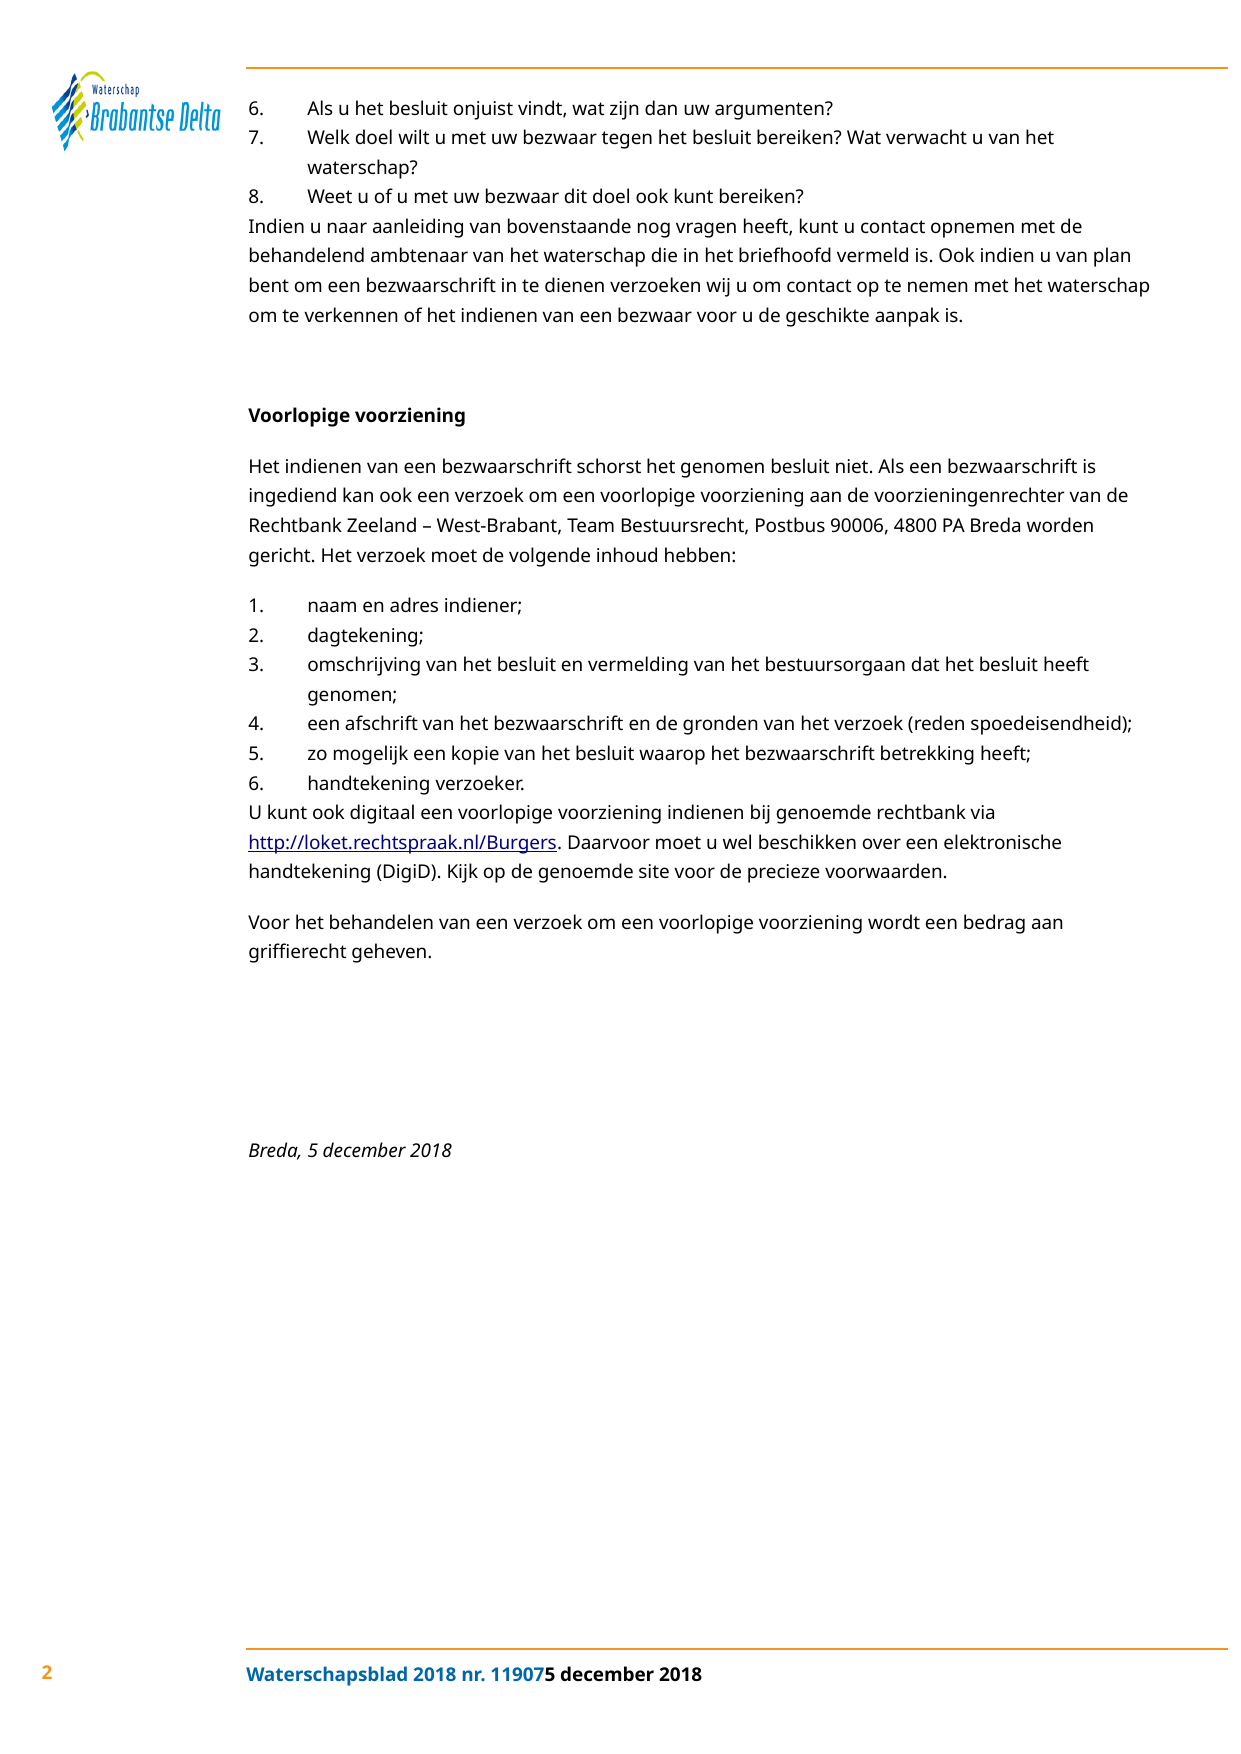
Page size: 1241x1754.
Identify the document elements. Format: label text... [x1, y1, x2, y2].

text Het indienen van een bezwaarschrift schorst het genomen besluit niet. Als een bezwaarschrift is ingediend kan ook een verzoek om een voorlopige voorziening aan de voorzieningenrechter van de Rechtbank Zeeland – West-Brabant, Team Bestuursrecht, Postbus 90006, 4800 PA Breda worden gericht. Het verzoek moet de volgende inhoud hebben: [248, 453, 1152, 568]
text Indien u naar aanleiding van bovenstaande nog vragen heeft, kunt u contact opnemen met de behandelend ambtenaar van het waterschap die in het briefhoofd vermeld is. Ook indien u van plan bent om een bezwaarschrift in te dienen verzoeken wij u om contact op te nemen met het waterschap om te verkennen of het indienen van een bezwaar voor u de geschikte aanpak is. [248, 213, 1152, 328]
list dagtekening; [248, 622, 1152, 648]
text Voorlopige voorziening [248, 403, 1152, 428]
list zo mogelijk een kopie van het besluit waarop het bezwaarschrift betrekking heeft; [248, 740, 1152, 766]
list handtekening verzoeker. [248, 770, 1152, 796]
list een afschrift van het bezwaarschrift en de gronden van het verzoek (reden spoedeisendheid); [248, 711, 1152, 736]
list Weet u of u met uw bezwaar dit doel ook kunt bereiken? [248, 183, 1152, 209]
list Welk doel wilt u met uw bezwaar tegen het besluit bereiken? Wat verwacht u van het waterschap? [248, 124, 1152, 180]
list Als u het besluit onjuist vindt, wat zijn dan uw argumenten? [248, 95, 1152, 121]
list omschrijving van het besluit en vermelding van het bestuursorgaan dat het besluit heeft genomen; [248, 651, 1152, 707]
text Breda, 5 december 2018 [248, 1138, 1152, 1163]
list naam en adres indiener; [248, 592, 1152, 618]
picture [41, 47, 231, 172]
text U kunt ook digitaal een voorlopige voorziening indienen bij genoemde rechtbank via http://loket.rechtspraak.nl/Burgers. Daarvoor moet u wel beschikken over een elektronische handtekening (DigiD). Kijk op de genoemde site voor de precieze voorwaarden. [248, 799, 1152, 884]
text Voor het behandelen van een verzoek om een voorlopige voorziening wordt een bedrag aan griffierecht geheven. [248, 909, 1152, 964]
